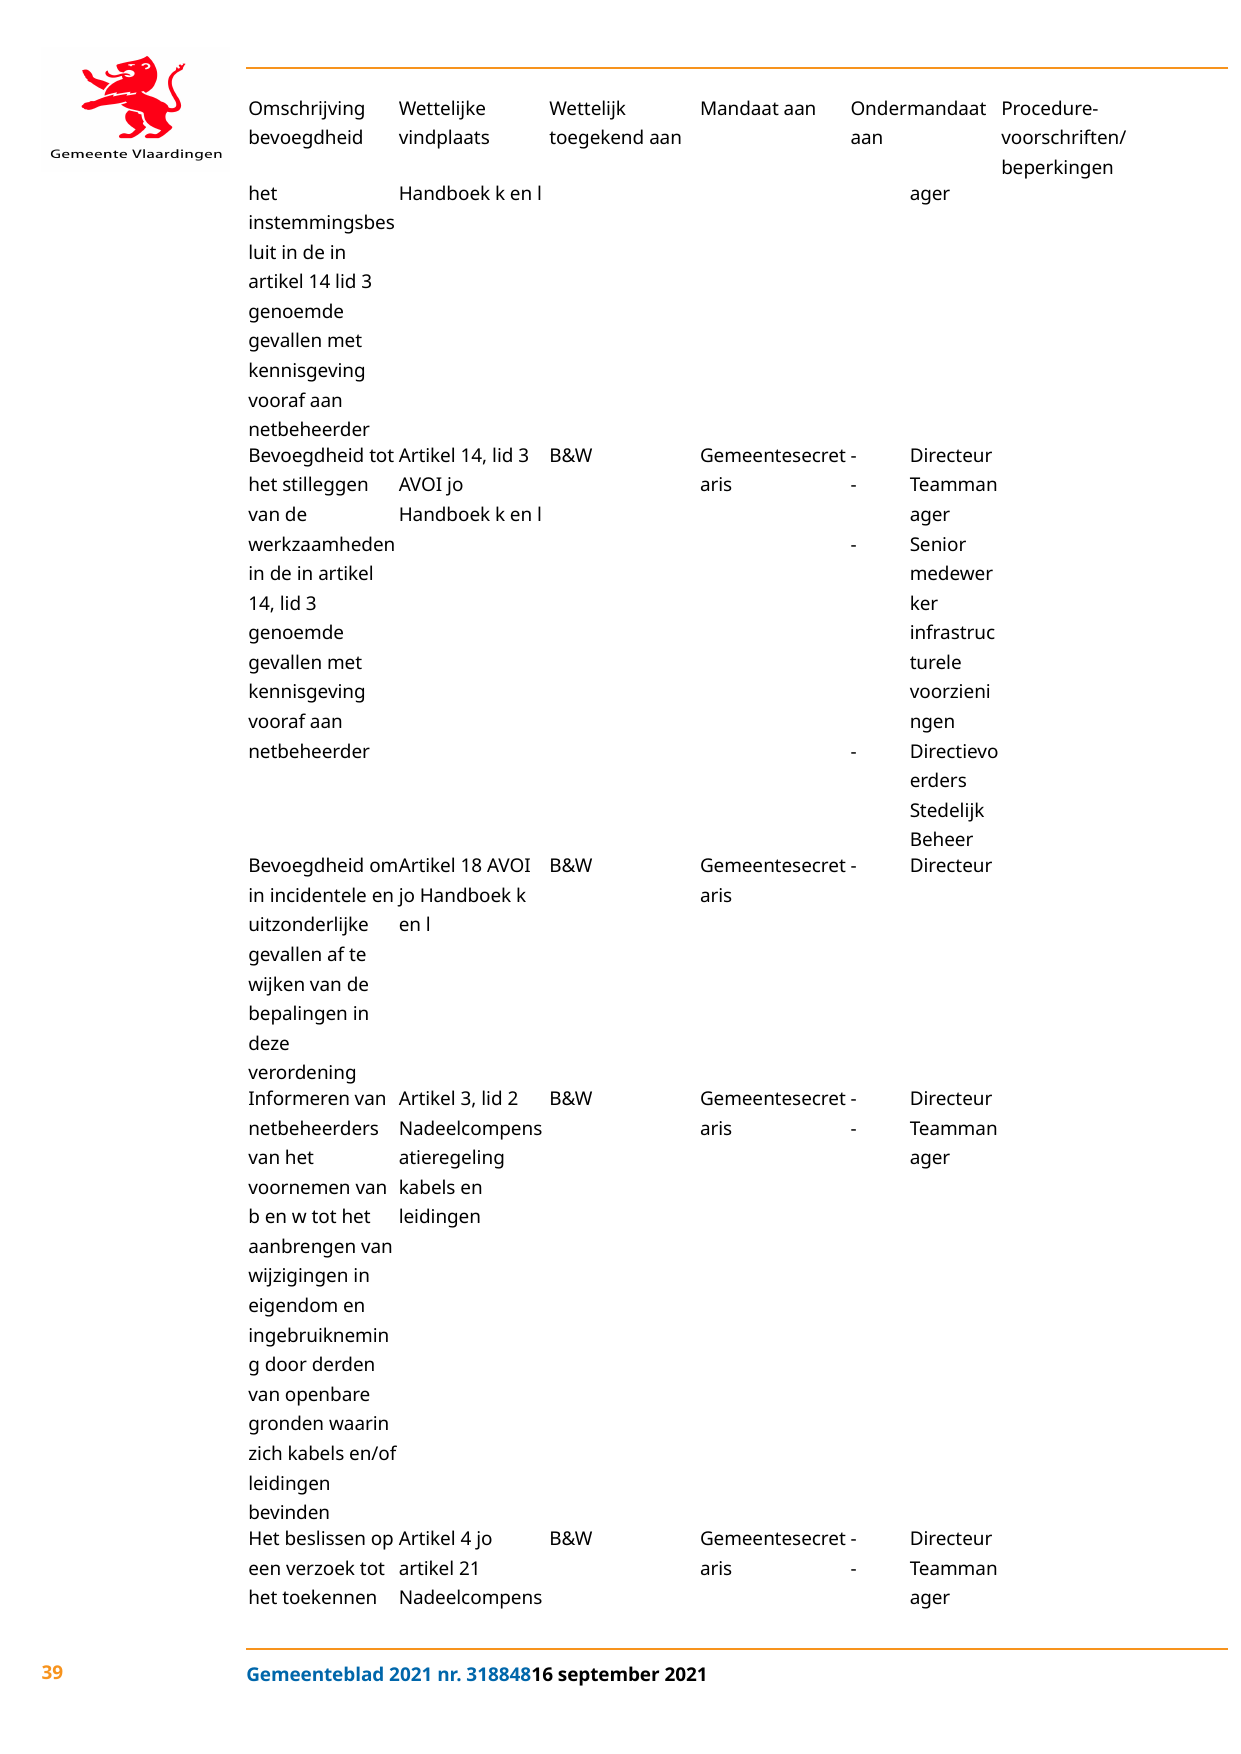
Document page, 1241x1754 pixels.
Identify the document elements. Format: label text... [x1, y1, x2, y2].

table_cell Handboek k en l [399, 180, 549, 442]
table_cell [549, 180, 700, 442]
table_cell [1001, 442, 1152, 852]
table_cell Artikel 14, lid 3 AVOI jo Handboek k en l [399, 442, 549, 852]
table_cell Artikel 18 AVOI jo Handboek k en l [399, 853, 549, 1085]
table_cell [700, 180, 850, 442]
table_cell [1001, 1085, 1152, 1525]
table_cell [1001, 180, 1152, 442]
table_cell Gemeentesecretaris [700, 853, 850, 1085]
table_cell Directeur Teammanager [850, 1085, 1001, 1525]
table_cell Bevoegdheid tot het stilleggen van de werkzaamheden in de in artikel 14, lid 3 genoemde gevallen met kennisgeving vooraf aan netbeheerder [248, 442, 398, 852]
table_header Wettelijk toegekend aan [549, 95, 700, 180]
table_cell Gemeentesecretaris [700, 442, 850, 852]
table_cell B&W [549, 1085, 700, 1525]
table_cell B&W [549, 853, 700, 1085]
table_header Wettelijke vindplaats [399, 95, 549, 180]
table_cell [1001, 853, 1152, 1085]
table_cell Directeur Teammanager Senior medewerker infrastructurele voorzieningen Directievoerders Stedelijk Beheer [850, 442, 1001, 852]
table_cell Het beslissen op een verzoek tot het toekennen [248, 1525, 398, 1610]
table_cell het instemmingsbesluit in de in artikel 14 lid 3 genoemde gevallen met kennisgeving vooraf aan netbeheerder [248, 180, 398, 442]
table_cell Artikel 3, lid 2 Nadeelcompensatieregeling kabels en leidingen [399, 1085, 549, 1525]
table_cell Informeren van netbeheerders van het voornemen van b en w tot het aanbrengen van wijzigingen in eigendom en ingebruikneming door derden van openbare gronden waarin zich kabels en/of leidingen bevinden [248, 1085, 398, 1525]
table_cell Bevoegdheid om in incidentele en uitzonderlijke gevallen af te wijken van de bepalingen in deze verordening [248, 853, 398, 1085]
table_cell B&W [549, 442, 700, 852]
table_cell Directeur [850, 853, 1001, 1085]
table_cell [1001, 1525, 1152, 1610]
table_header Ondermandaat aan [850, 95, 1001, 180]
table_cell B&W [549, 1525, 700, 1610]
table_cell Artikel 4 jo artikel 21 Nadeelcompens [399, 1525, 549, 1610]
table_header Omschrijving bevoegdheid [248, 95, 398, 180]
table_header Mandaat aan [700, 95, 850, 180]
table_cell Directeur Teammanager [850, 1525, 1001, 1610]
table_header Procedure-voorschriften/beperkingen [1001, 95, 1152, 180]
picture [41, 47, 231, 172]
table_cell Gemeentesecretaris [700, 1085, 850, 1525]
table_cell Gemeentesecretaris [700, 1525, 850, 1610]
table_cell ager [850, 180, 1001, 442]
